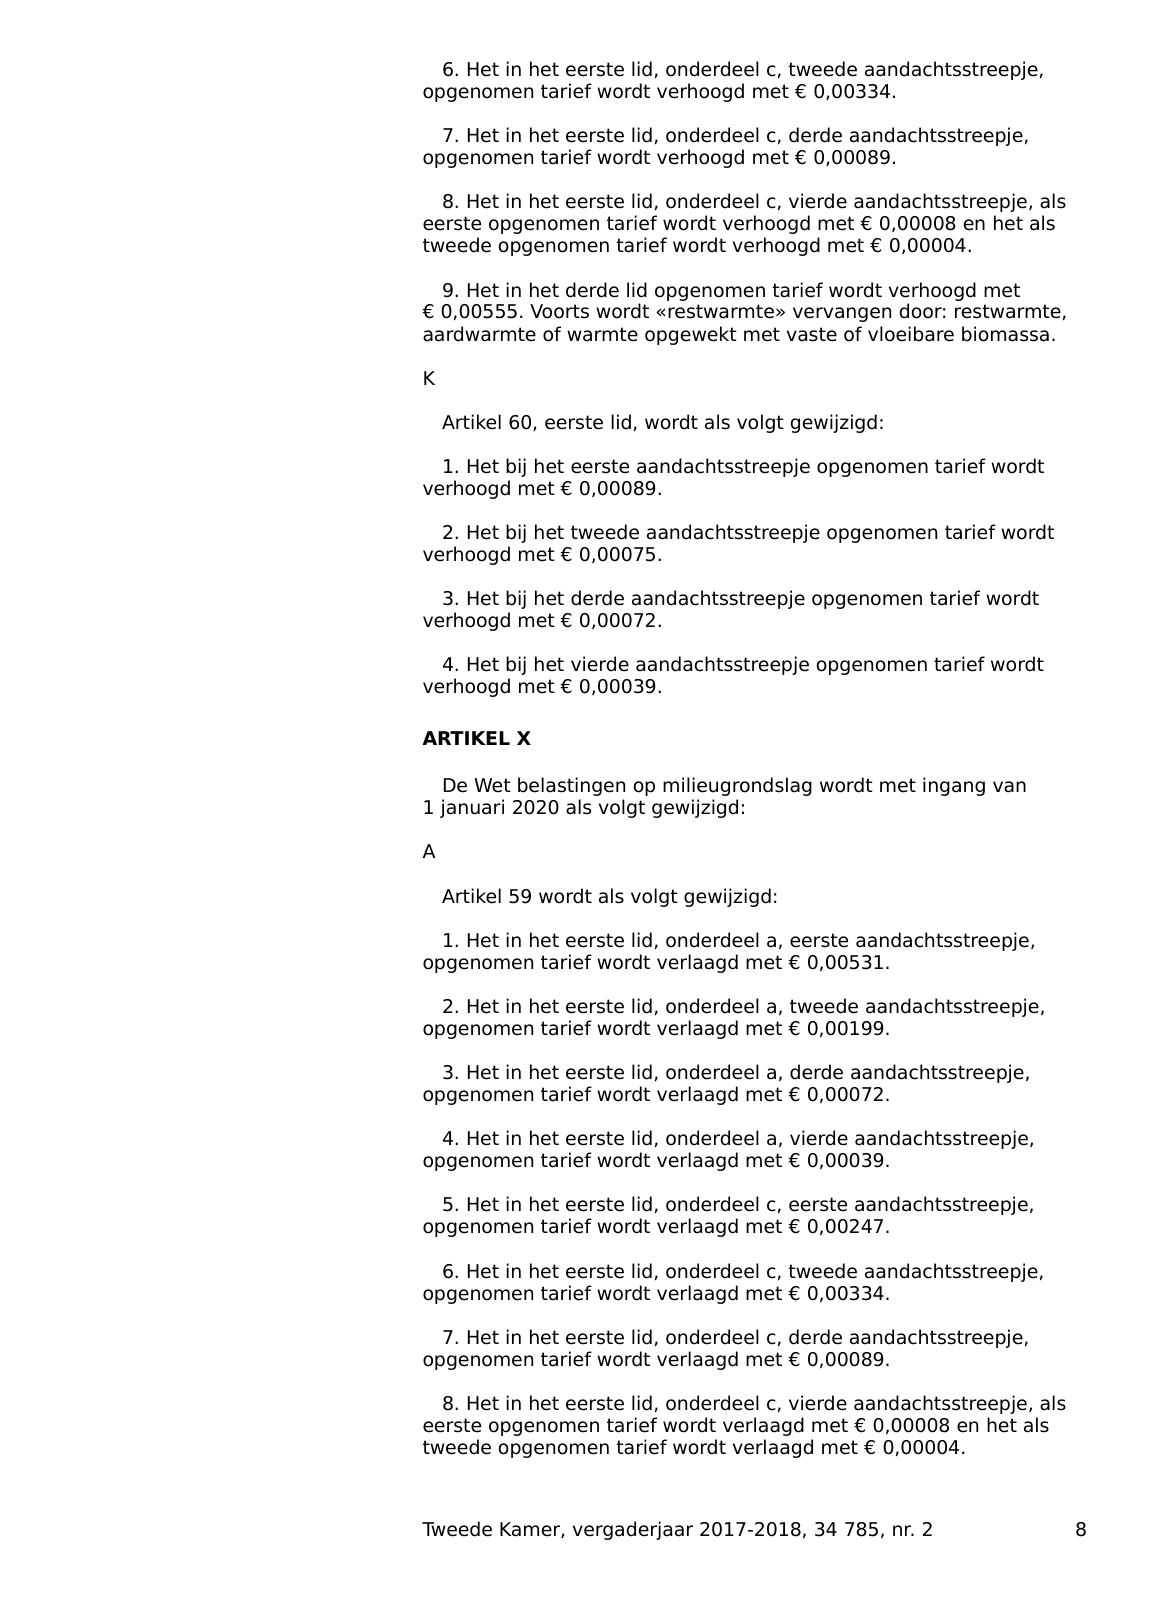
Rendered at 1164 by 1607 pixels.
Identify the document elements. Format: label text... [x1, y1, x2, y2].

subtitle ARTIKEL X [422, 728, 1087, 750]
text 8. Het in het eerste lid, onderdeel c, vierde aandachtsstreepje, als eerste opgenomen tarief wordt verhoogd met € 0,00008 en het als tweede opgenomen tarief wordt verhoogd met € 0,00004. [422, 191, 1087, 257]
text 2. Het bij het tweede aandachtsstreepje opgenomen tarief wordt verhoogd met € 0,00075. [422, 522, 1087, 566]
text 9. Het in het derde lid opgenomen tarief wordt verhoogd met € 0,00555. Voorts wordt «restwarmte» vervangen door: restwarmte, aardwarmte of warmte opgewekt met vaste of vloeibare biomassa. [422, 279, 1087, 345]
text De Wet belastingen op milieugrondslag wordt met ingang van 1 januari 2020 als volgt gewijzigd: [422, 775, 1087, 819]
text 6. Het in het eerste lid, onderdeel c, tweede aandachtsstreepje, opgenomen tarief wordt verhoogd met € 0,00334. [422, 59, 1087, 103]
text 6. Het in het eerste lid, onderdeel c, tweede aandachtsstreepje, opgenomen tarief wordt verlaagd met € 0,00334. [422, 1261, 1087, 1304]
text Artikel 59 wordt als volgt gewijzigd: [422, 886, 1087, 908]
text 4. Het bij het vierde aandachtsstreepje opgenomen tarief wordt verhoogd met € 0,00039. [422, 654, 1087, 698]
text Artikel 60, eerste lid, wordt als volgt gewijzigd: [422, 412, 1087, 434]
text 3. Het in het eerste lid, onderdeel a, derde aandachtsstreepje, opgenomen tarief wordt verlaagd met € 0,00072. [422, 1062, 1087, 1106]
text A [422, 841, 1087, 863]
text 3. Het bij het derde aandachtsstreepje opgenomen tarief wordt verhoogd met € 0,00072. [422, 588, 1087, 632]
text K [422, 368, 1087, 389]
text 1. Het in het eerste lid, onderdeel a, eerste aandachtsstreepje, opgenomen tarief wordt verlaagd met € 0,00531. [422, 930, 1087, 974]
text 5. Het in het eerste lid, onderdeel c, eerste aandachtsstreepje, opgenomen tarief wordt verlaagd met € 0,00247. [422, 1194, 1087, 1238]
text 1. Het bij het eerste aandachtsstreepje opgenomen tarief wordt verhoogd met € 0,00089. [422, 456, 1087, 500]
text 7. Het in het eerste lid, onderdeel c, derde aandachtsstreepje, opgenomen tarief wordt verlaagd met € 0,00089. [422, 1327, 1087, 1371]
text 7. Het in het eerste lid, onderdeel c, derde aandachtsstreepje, opgenomen tarief wordt verhoogd met € 0,00089. [422, 125, 1087, 169]
text 8. Het in het eerste lid, onderdeel c, vierde aandachtsstreepje, als eerste opgenomen tarief wordt verlaagd met € 0,00008 en het als tweede opgenomen tarief wordt verlaagd met € 0,00004. [422, 1393, 1087, 1459]
text 4. Het in het eerste lid, onderdeel a, vierde aandachtsstreepje, opgenomen tarief wordt verlaagd met € 0,00039. [422, 1128, 1087, 1172]
text 2. Het in het eerste lid, onderdeel a, tweede aandachtsstreepje, opgenomen tarief wordt verlaagd met € 0,00199. [422, 996, 1087, 1040]
